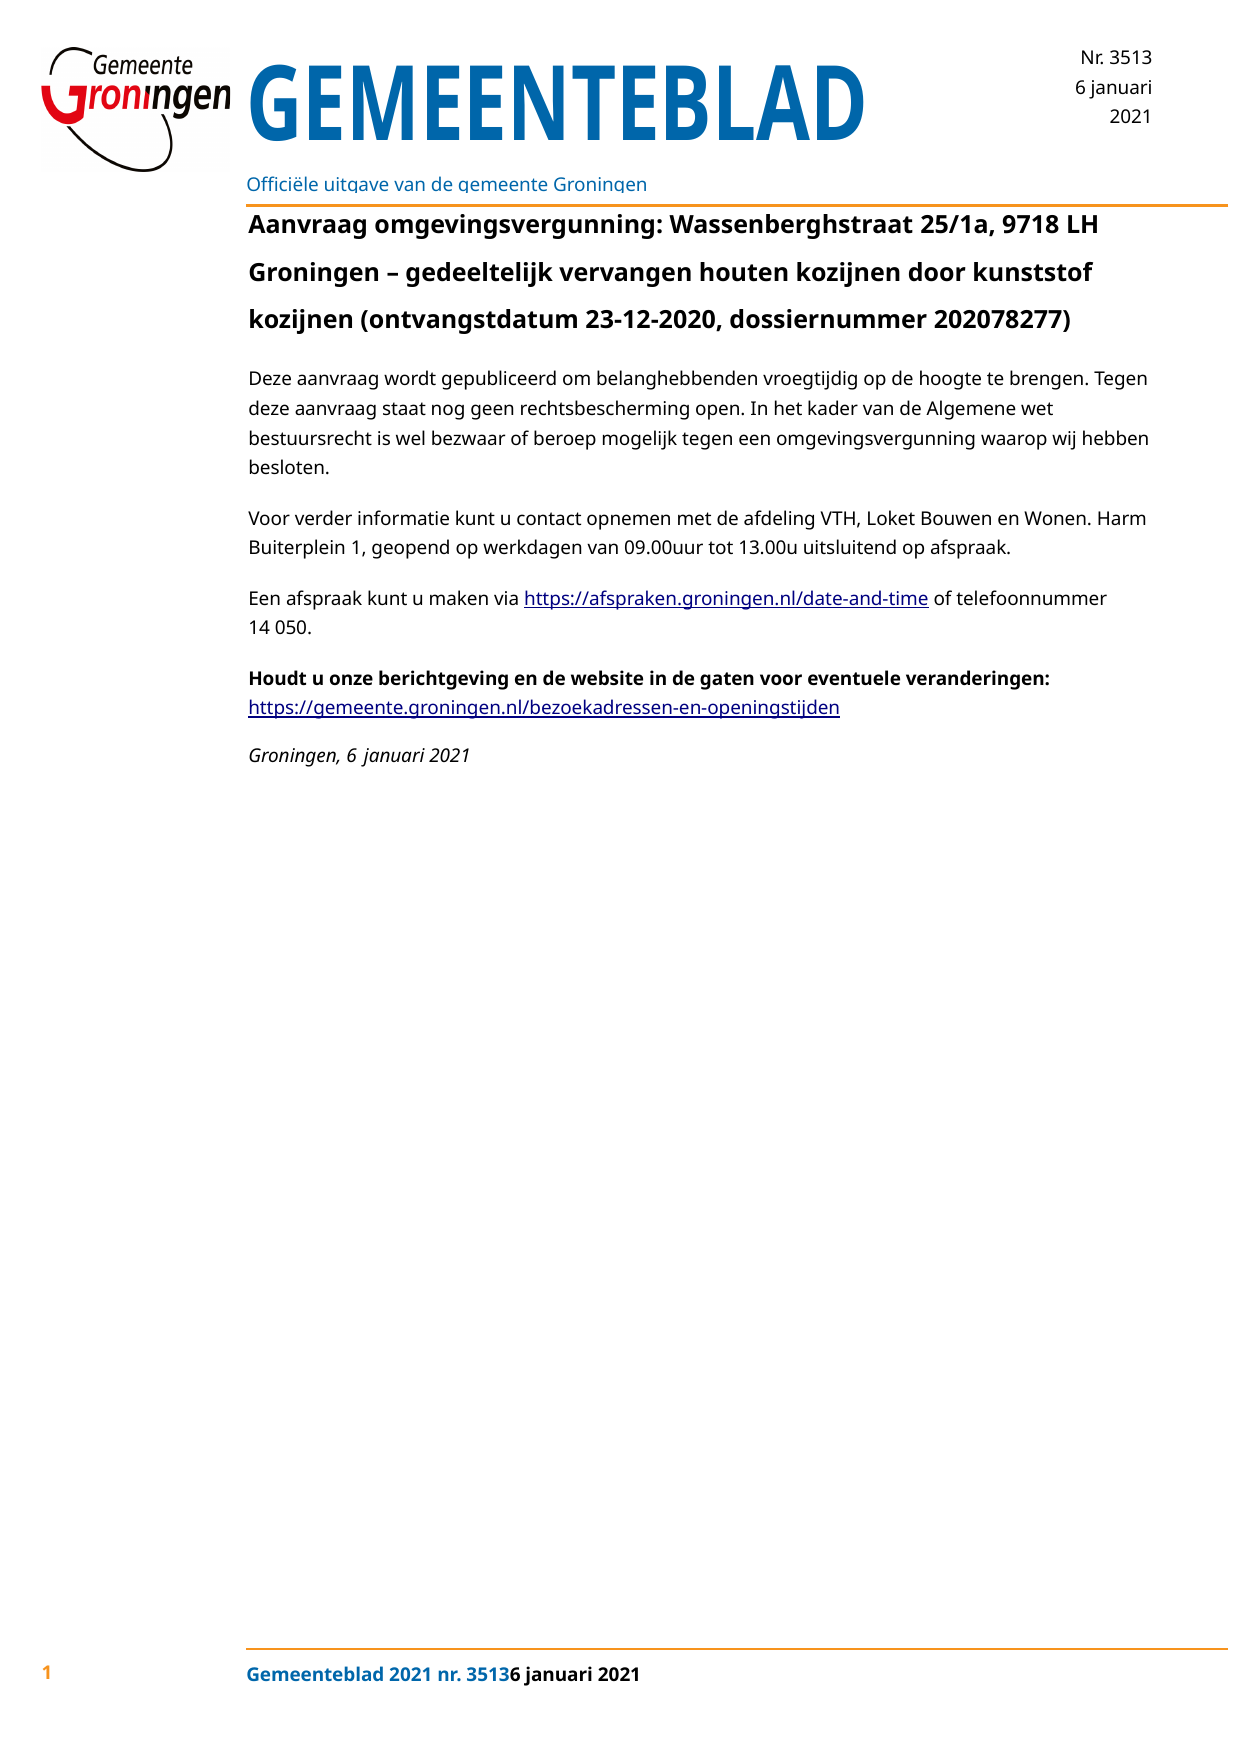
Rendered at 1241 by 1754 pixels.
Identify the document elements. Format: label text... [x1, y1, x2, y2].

text Groningen, 6 januari 2021 [248, 742, 1152, 768]
text Houdt u onze berichtgeving en de website in de gaten voor eventuele veranderingen: https://gemeente.groningen.nl/bezoekadressen-en-openingstijden [248, 665, 1152, 720]
text Een afspraak kunt u maken via https://afspraken.groningen.nl/date-and-time of telefoonnummer 14 050. [248, 585, 1152, 640]
text Aanvraag omgevingsvergunning: Wassenberghstraat 25/1a, 9718 LH Groningen – gedeeltelijk vervangen houten kozijnen door kunststof kozijnen (ontvangstdatum 23-12-2020, dossiernummer 202078277) [248, 207, 1152, 336]
picture [41, 47, 231, 172]
text Voor verder informatie kunt u contact opnemen met de afdeling VTH, Loket Bouwen en Wonen. Harm Buiterplein 1, geopend op werkdagen van 09.00uur tot 13.00u uitsluitend op afspraak. [248, 505, 1152, 560]
text Deze aanvraag wordt gepubliceerd om belanghebbenden vroegtijdig op de hoogte te brengen. Tegen deze aanvraag staat nog geen rechtsbescherming open. In het kader van de Algemene wet bestuursrecht is wel bezwaar of beroep mogelijk tegen een omgevingsvergunning waarop wij hebben besloten. [248, 366, 1152, 480]
